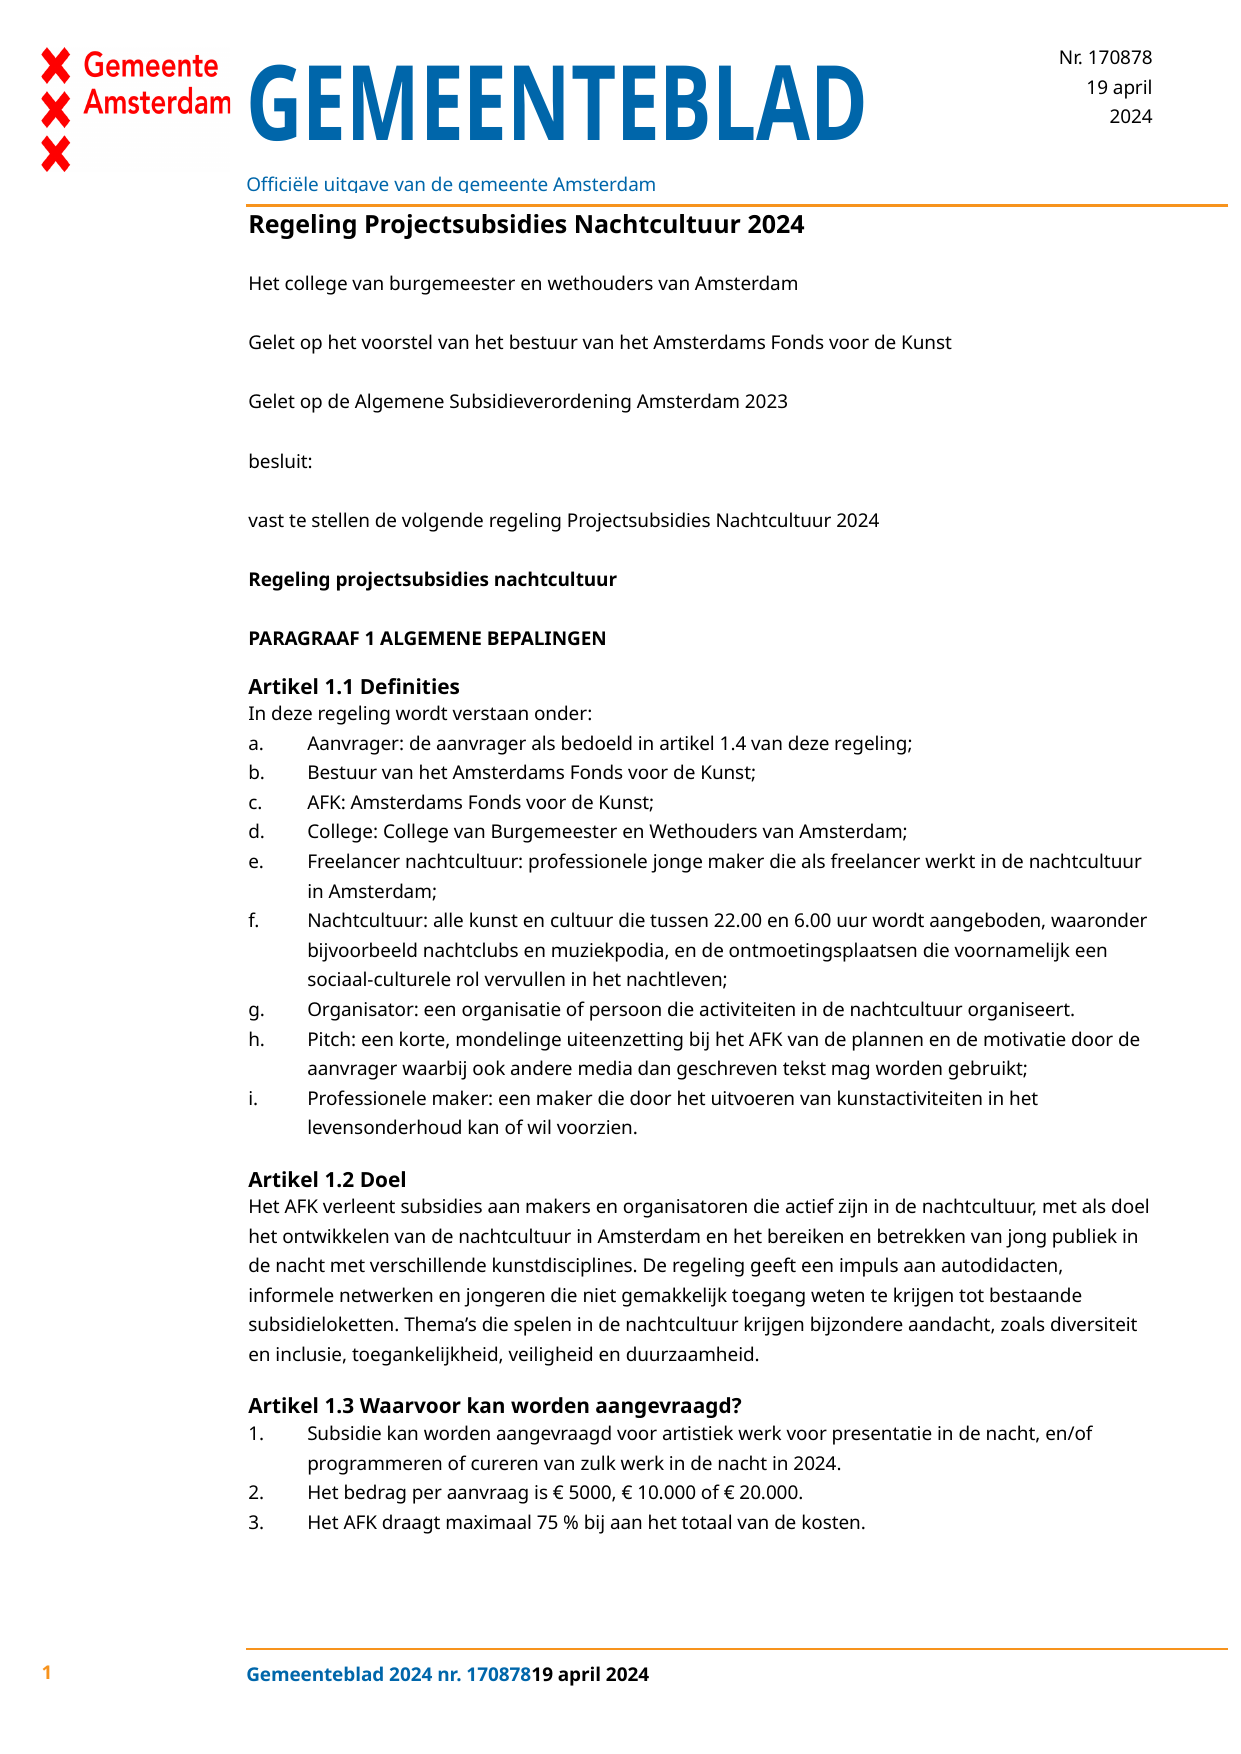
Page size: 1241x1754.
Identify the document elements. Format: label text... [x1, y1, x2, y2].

picture [41, 47, 231, 172]
text Het college van burgemeester en wethouders van Amsterdam [248, 270, 1152, 296]
text Regeling Projectsubsidies Nachtcultuur 2024 [248, 207, 1152, 241]
text PARAGRAAF 1 ALGEMENE BEPALINGEN [248, 625, 1152, 651]
text In deze regeling wordt verstaan onder: [248, 700, 1152, 726]
list Het bedrag per aanvraag is € 5000, € 10.000 of € 20.000. [248, 1479, 1152, 1505]
list Professionele maker: een maker die door het uitvoeren van kunstactiviteiten in het levensonderhoud kan of wil voorzien. [248, 1085, 1152, 1140]
text Gelet op het voorstel van het bestuur van het Amsterdams Fonds voor de Kunst [248, 329, 1152, 355]
text Gelet op de Algemene Subsidieverordening Amsterdam 2023 [248, 389, 1152, 414]
list Bestuur van het Amsterdams Fonds voor de Kunst; [248, 759, 1152, 785]
text besluit: [248, 448, 1152, 473]
list Pitch: een korte, mondelinge uiteenzetting bij het AFK van de plannen en de motivatie door de aanvrager waarbij ook andere media dan geschreven tekst mag worden gebruikt; [248, 1026, 1152, 1081]
list College: College van Burgemeester en Wethouders van Amsterdam; [248, 819, 1152, 844]
list Nachtcultuur: alle kunst en cultuur die tussen 22.00 en 6.00 uur wordt aangeboden, waaronder bijvoorbeeld nachtclubs en muziekpodia, en de ontmoetingsplaatsen die voornamelijk een sociaal-culturele rol vervullen in het nachtleven; [248, 907, 1152, 992]
list Het AFK draagt maximaal 75 % bij aan het totaal van de kosten. [248, 1509, 1152, 1534]
list Freelancer nachtcultuur: professionele jonge maker die als freelancer werkt in de nachtcultuur in Amsterdam; [248, 848, 1152, 903]
list AFK: Amsterdams Fonds voor de Kunst; [248, 789, 1152, 815]
list Subsidie kan worden aangevraagd voor artistiek werk voor presentatie in de nacht, en/of programmeren of cureren van zulk werk in de nacht in 2024. [248, 1420, 1152, 1475]
list Organisator: een organisatie of persoon die activiteiten in de nachtcultuur organiseert. [248, 996, 1152, 1022]
text Regeling projectsubsidies nachtcultuur [248, 566, 1152, 592]
text vast te stellen de volgende regeling Projectsubsidies Nachtcultuur 2024 [248, 507, 1152, 533]
text Artikel 1.2 Doel [248, 1165, 1152, 1193]
text Artikel 1.1 Definities [248, 672, 1152, 700]
list Aanvrager: de aanvrager als bedoeld in artikel 1.4 van deze regeling; [248, 730, 1152, 756]
text Artikel 1.3 Waarvoor kan worden aangevraagd? [248, 1392, 1152, 1420]
text Het AFK verleent subsidies aan makers en organisatoren die actief zijn in de nachtcultuur, met als doel het ontwikkelen van de nachtcultuur in Amsterdam en het bereiken en betrekken van jong publiek in de nacht met verschillende kunstdisciplines. De regeling geeft een impuls aan autodidacten, informele netwerken en jongeren die niet gemakkelijk toegang weten te krijgen tot bestaande subsidieloketten. Thema’s die spelen in de nachtcultuur krijgen bijzondere aandacht, zoals diversiteit en inclusie, toegankelijkheid, veiligheid en duurzaamheid. [248, 1193, 1152, 1367]
